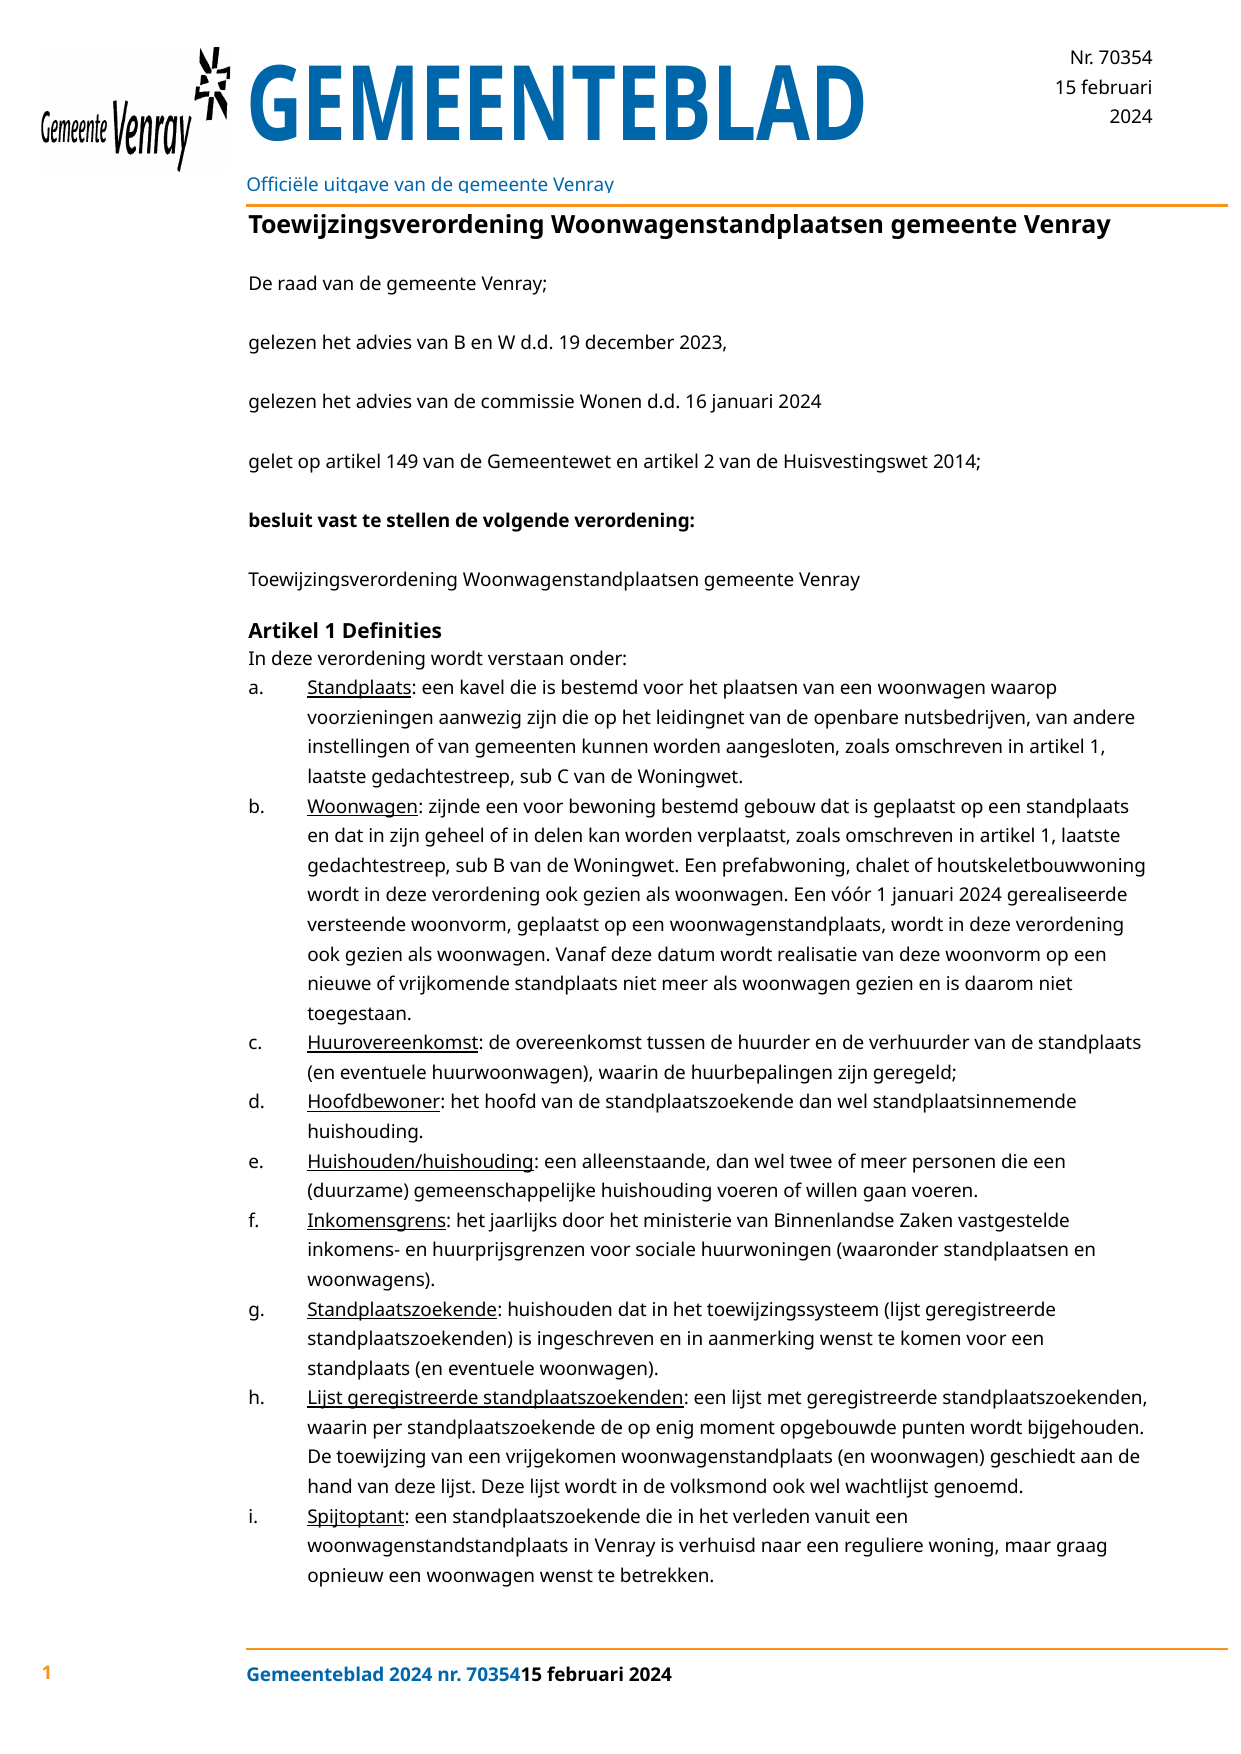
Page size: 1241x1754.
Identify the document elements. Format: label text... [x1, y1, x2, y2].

text gelezen het advies van de commissie Wonen d.d. 16 januari 2024 [248, 389, 1152, 414]
list Huishouden/huishouding: een alleenstaande, dan wel twee of meer personen die een (duurzame) gemeenschappelijke huishouding voeren of willen gaan voeren. [248, 1148, 1152, 1203]
list Woonwagen: zijnde een voor bewoning bestemd gebouw dat is geplaatst op een standplaats en dat in zijn geheel of in delen kan worden verplaatst, zoals omschreven in artikel 1, laatste gedachtestreep, sub B van de Woningwet. Een prefabwoning, chalet of houtskeletbouwwoning wordt in deze verordening ook gezien als woonwagen. Een vóór 1 januari 2024 gerealiseerde versteende woonvorm, geplaatst op een woonwagenstandplaats, wordt in deze verordening ook gezien als woonwagen. Vanaf deze datum wordt realisatie van deze woonvorm op een nieuwe of vrijkomende standplaats niet meer als woonwagen gezien en is daarom niet toegestaan. [248, 793, 1152, 1026]
text Toewijzingsverordening Woonwagenstandplaatsen gemeente Venray [248, 566, 1152, 592]
picture [41, 47, 231, 172]
text Artikel 1 Definities [248, 617, 1152, 645]
list Spijtoptant: een standplaatszoekende die in het verleden vanuit een woonwagenstandstandplaats in Venray is verhuisd naar een reguliere woning, maar graag opnieuw een woonwagen wenst te betrekken. [248, 1503, 1152, 1588]
text De raad van de gemeente Venray; [248, 270, 1152, 296]
list Hoofdbewoner: het hoofd van de standplaatszoekende dan wel standplaatsinnemende huishouding. [248, 1089, 1152, 1144]
text besluit vast te stellen de volgende verordening: [248, 507, 1152, 533]
text Toewijzingsverordening Woonwagenstandplaatsen gemeente Venray [248, 207, 1152, 241]
text gelet op artikel 149 van de Gemeentewet en artikel 2 van de Huisvestingswet 2014; [248, 448, 1152, 473]
list Huurovereenkomst: de overeenkomst tussen de huurder en de verhuurder van de standplaats (en eventuele huurwoonwagen), waarin de huurbepalingen zijn geregeld; [248, 1029, 1152, 1085]
list Standplaatszoekende: huishouden dat in het toewijzingssysteem (lijst geregistreerde standplaatszoekenden) is ingeschreven en in aanmerking wenst te komen voor een standplaats (en eventuele woonwagen). [248, 1296, 1152, 1381]
list Inkomensgrens: het jaarlijks door het ministerie van Binnenlandse Zaken vastgestelde inkomens- en huurprijsgrenzen voor sociale huurwoningen (waaronder standplaatsen en woonwagens). [248, 1207, 1152, 1292]
list Standplaats: een kavel die is bestemd voor het plaatsen van een woonwagen waarop voorzieningen aanwezig zijn die op het leidingnet van de openbare nutsbedrijven, van andere instellingen of van gemeenten kunnen worden aangesloten, zoals omschreven in artikel 1, laatste gedachtestreep, sub C van de Woningwet. [248, 674, 1152, 789]
text In deze verordening wordt verstaan onder: [248, 645, 1152, 671]
list Lijst geregistreerde standplaatszoekenden: een lijst met geregistreerde standplaatszoekenden, waarin per standplaatszoekende de op enig moment opgebouwde punten wordt bijgehouden. De toewijzing van een vrijgekomen woonwagenstandplaats (en woonwagen) geschiedt aan de hand van deze lijst. Deze lijst wordt in de volksmond ook wel wachtlijst genoemd. [248, 1384, 1152, 1499]
text gelezen het advies van B en W d.d. 19 december 2023, [248, 329, 1152, 355]
